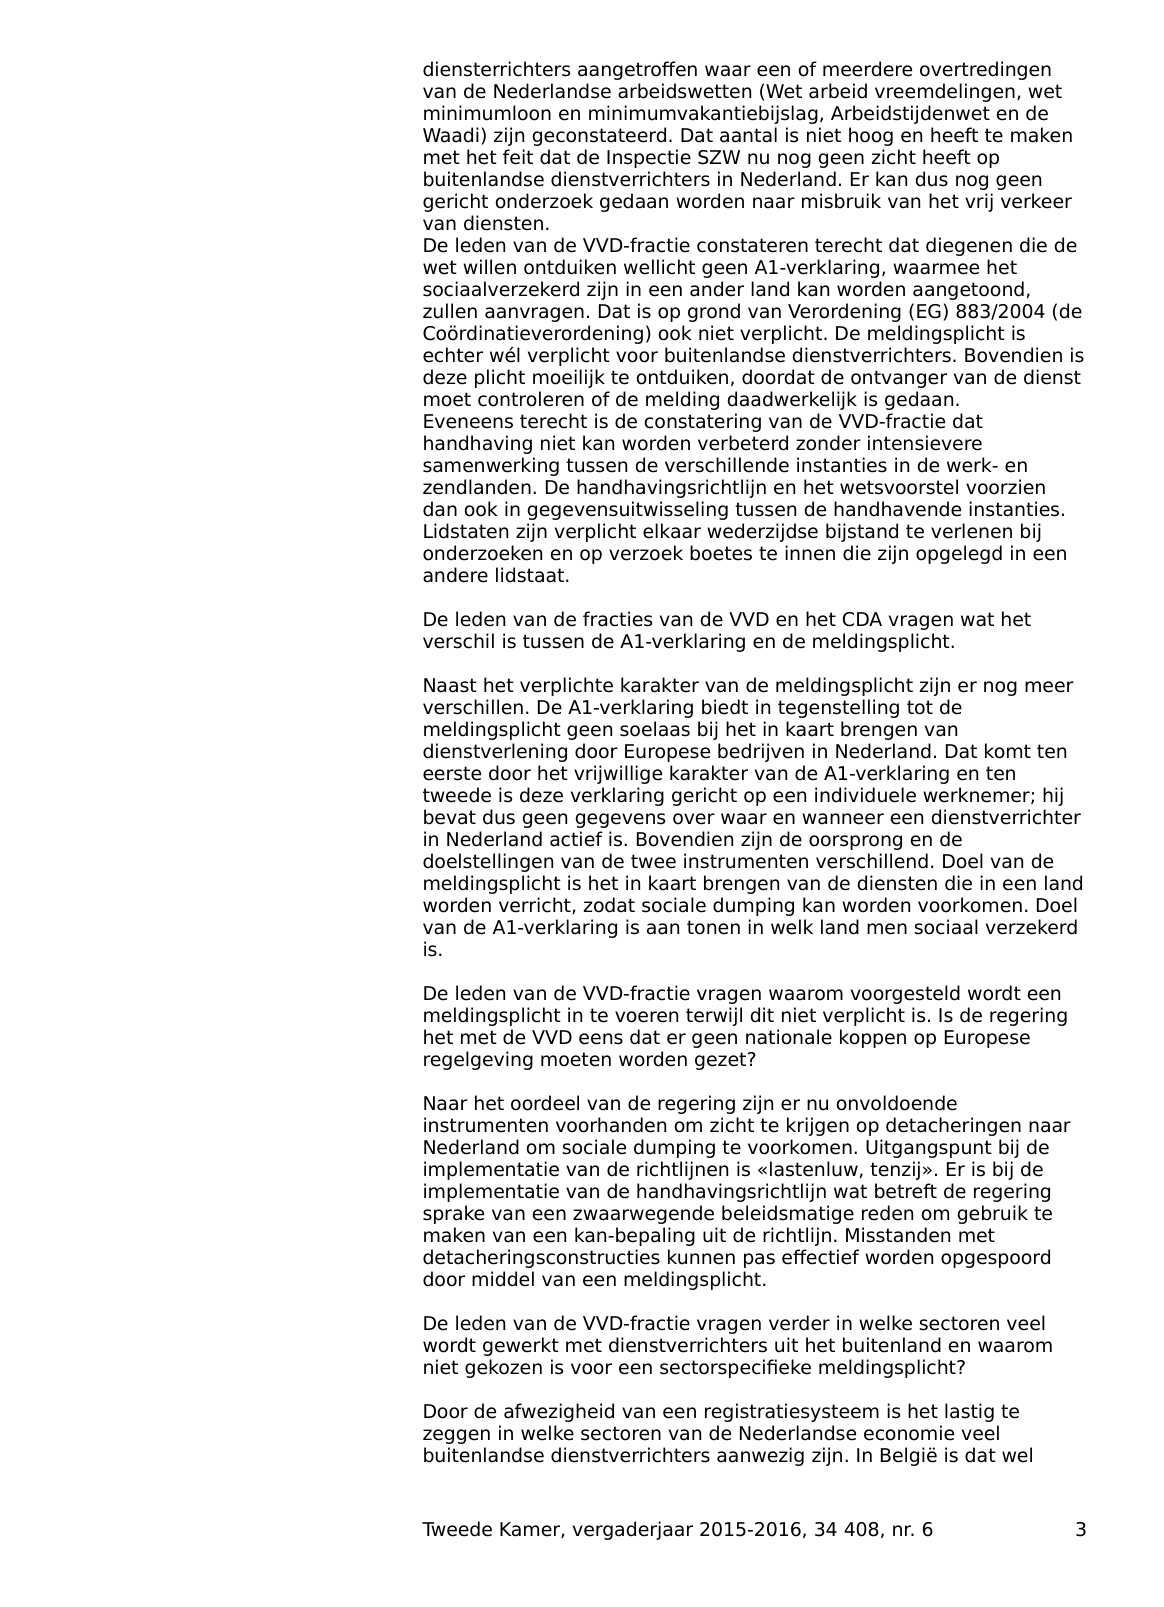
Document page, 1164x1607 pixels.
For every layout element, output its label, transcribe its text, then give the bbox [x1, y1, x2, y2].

text De leden van de fracties van de VVD en het CDA vragen wat het verschil is tussen de A1-verklaring en de meldingsplicht. [422, 609, 1087, 653]
text Door de afwezigheid van een registratiesysteem is het lastig te zeggen in welke sectoren van de Nederlandse economie veel buitenlandse dienstverrichters aanwezig zijn. In België is dat wel [422, 1401, 1087, 1467]
text De leden van de VVD-fractie vragen verder in welke sectoren veel wordt gewerkt met dienstverrichters uit het buitenland en waarom niet gekozen is voor een sectorspecifieke meldingsplicht? [422, 1313, 1087, 1379]
text Naar het oordeel van de regering zijn er nu onvoldoende instrumenten voorhanden om zicht te krijgen op detacheringen naar Nederland om sociale dumping te voorkomen. Uitgangspunt bij de implementatie van de richtlijnen is «lastenluw, tenzij». Er is bij de implementatie van de handhavingsrichtlijn wat betreft de regering sprake van een zwaarwegende beleidsmatige reden om gebruik te maken van een kan-bepaling uit de richtlijn. Misstanden met detacheringsconstructies kunnen pas effectief worden opgespoord door middel van een meldingsplicht. [422, 1093, 1087, 1291]
text Eveneens terecht is de constatering van de VVD-fractie dat handhaving niet kan worden verbeterd zonder intensievere samenwerking tussen de verschillende instanties in de werk- en zendlanden. De handhavingsrichtlijn en het wetsvoorstel voorzien dan ook in gegevensuitwisseling tussen de handhavende instanties. Lidstaten zijn verplicht elkaar wederzijdse bijstand te verlenen bij onderzoeken en op verzoek boetes te innen die zijn opgelegd in een andere lidstaat. [422, 411, 1087, 587]
text De leden van de VVD-fractie vragen waarom voorgesteld wordt een meldingsplicht in te voeren terwijl dit niet verplicht is. Is de regering het met de VVD eens dat er geen nationale koppen op Europese regelgeving moeten worden gezet? [422, 983, 1087, 1071]
text diensterrichters aangetroffen waar een of meerdere overtredingen van de Nederlandse arbeidswetten (Wet arbeid vreemdelingen, wet minimumloon en minimumvakantiebijslag, Arbeidstijdenwet en de Waadi) zijn geconstateerd. Dat aantal is niet hoog en heeft te maken met het feit dat de Inspectie SZW nu nog geen zicht heeft op buitenlandse dienstverrichters in Nederland. Er kan dus nog geen gericht onderzoek gedaan worden naar misbruik van het vrij verkeer van diensten. [422, 59, 1087, 235]
text De leden van de VVD-fractie constateren terecht dat diegenen die de wet willen ontduiken wellicht geen A1-verklaring, waarmee het sociaalverzekerd zijn in een ander land kan worden aangetoond, zullen aanvragen. Dat is op grond van Verordening (EG) 883/2004 (de Coördinatieverordening) ook niet verplicht. De meldingsplicht is echter wél verplicht voor buitenlandse dienstverrichters. Bovendien is deze plicht moeilijk te ontduiken, doordat de ontvanger van de dienst moet controleren of de melding daadwerkelijk is gedaan. [422, 235, 1087, 411]
text Naast het verplichte karakter van de meldingsplicht zijn er nog meer verschillen. De A1-verklaring biedt in tegenstelling tot de meldingsplicht geen soelaas bij het in kaart brengen van dienstverlening door Europese bedrijven in Nederland. Dat komt ten eerste door het vrijwillige karakter van de A1-verklaring en ten tweede is deze verklaring gericht op een individuele werknemer; hij bevat dus geen gegevens over waar en wanneer een dienstverrichter in Nederland actief is. Bovendien zijn de oorsprong en de doelstellingen van de twee instrumenten verschillend. Doel van de meldingsplicht is het in kaart brengen van de diensten die in een land worden verricht, zodat sociale dumping kan worden voorkomen. Doel van de A1-verklaring is aan tonen in welk land men sociaal verzekerd is. [422, 675, 1087, 961]
